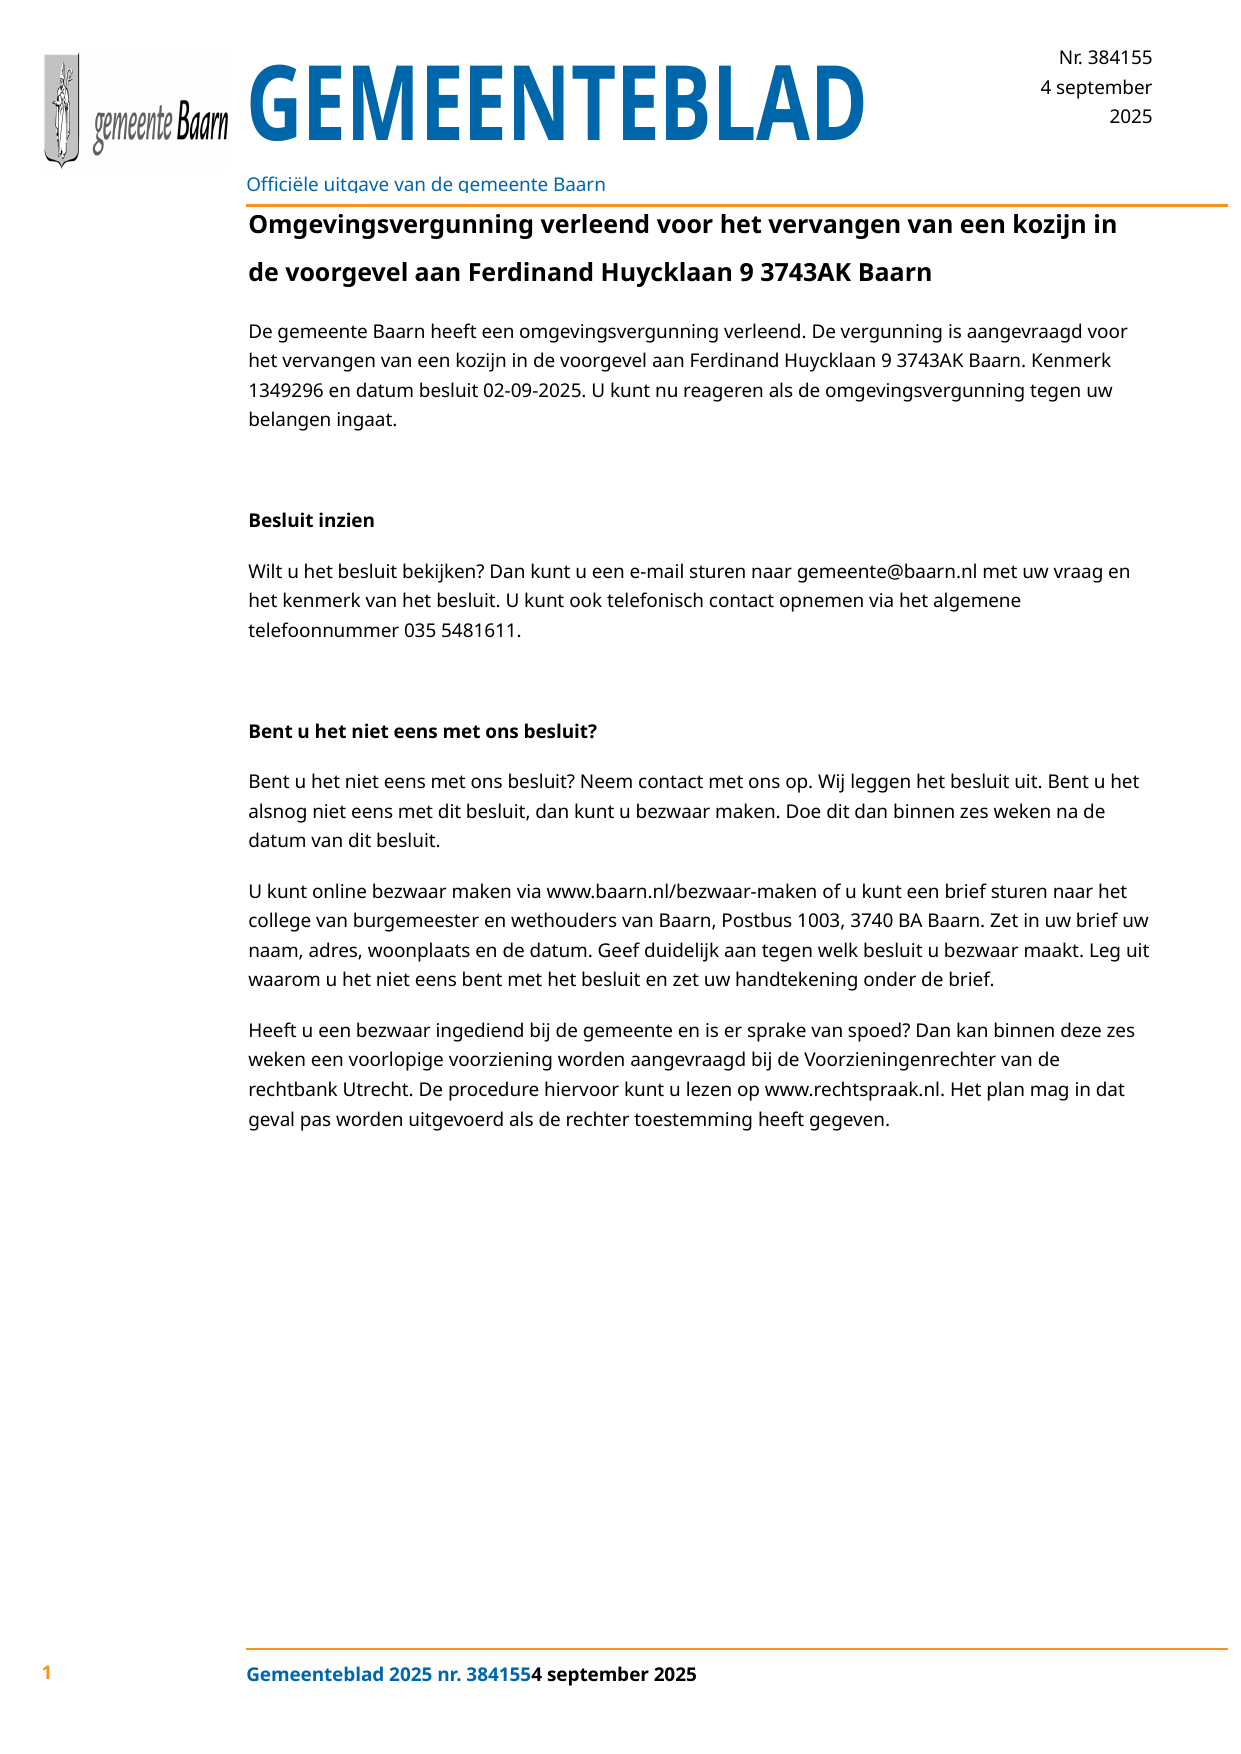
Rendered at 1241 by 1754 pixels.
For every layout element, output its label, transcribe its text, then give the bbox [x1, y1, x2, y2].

text Wilt u het besluit bekijken? Dan kunt u een e-mail sturen naar gemeente@baarn.nl met uw vraag en het kenmerk van het besluit. U kunt ook telefonisch contact opnemen via het algemene telefoonnummer 035 5481611. [248, 558, 1152, 643]
text U kunt online bezwaar maken via www.baarn.nl/bezwaar-maken of u kunt een brief sturen naar het college van burgemeester en wethouders van Baarn, Postbus 1003, 3740 BA Baarn. Zet in uw brief uw naam, adres, woonplaats en de datum. Geef duidelijk aan tegen welk besluit u bezwaar maakt. Leg uit waarom u het niet eens bent met het besluit en zet uw handtekening onder de brief. [248, 878, 1152, 992]
text Heeft u een bezwaar ingediend bij de gemeente en is er sprake van spoed? Dan kan binnen deze zes weken een voorlopige voorziening worden aangevraagd bij de Voorzieningenrechter van de rechtbank Utrecht. De procedure hiervoor kunt u lezen op www.rechtspraak.nl. Het plan mag in dat geval pas worden uitgevoerd als de rechter toestemming heeft gegeven. [248, 1017, 1152, 1132]
text Bent u het niet eens met ons besluit? Neem contact met ons op. Wij leggen het besluit uit. Bent u het alsnog niet eens met dit besluit, dan kunt u bezwaar maken. Doe dit dan binnen zes weken na de datum van dit besluit. [248, 768, 1152, 853]
text Besluit inzien [248, 507, 1152, 533]
text De gemeente Baarn heeft een omgevingsvergunning verleend. De vergunning is aangevraagd voor het vervangen van een kozijn in de voorgevel aan Ferdinand Huycklaan 9 3743AK Baarn. Kenmerk 1349296 en datum besluit 02-09-2025. U kunt nu reageren als de omgevingsvergunning tegen uw belangen ingaat. [248, 318, 1152, 432]
text Bent u het niet eens met ons besluit? [248, 718, 1152, 744]
picture [41, 47, 231, 172]
text Omgevingsvergunning verleend voor het vervangen van een kozijn in de voorgevel aan Ferdinand Huycklaan 9 3743AK Baarn [248, 207, 1152, 288]
